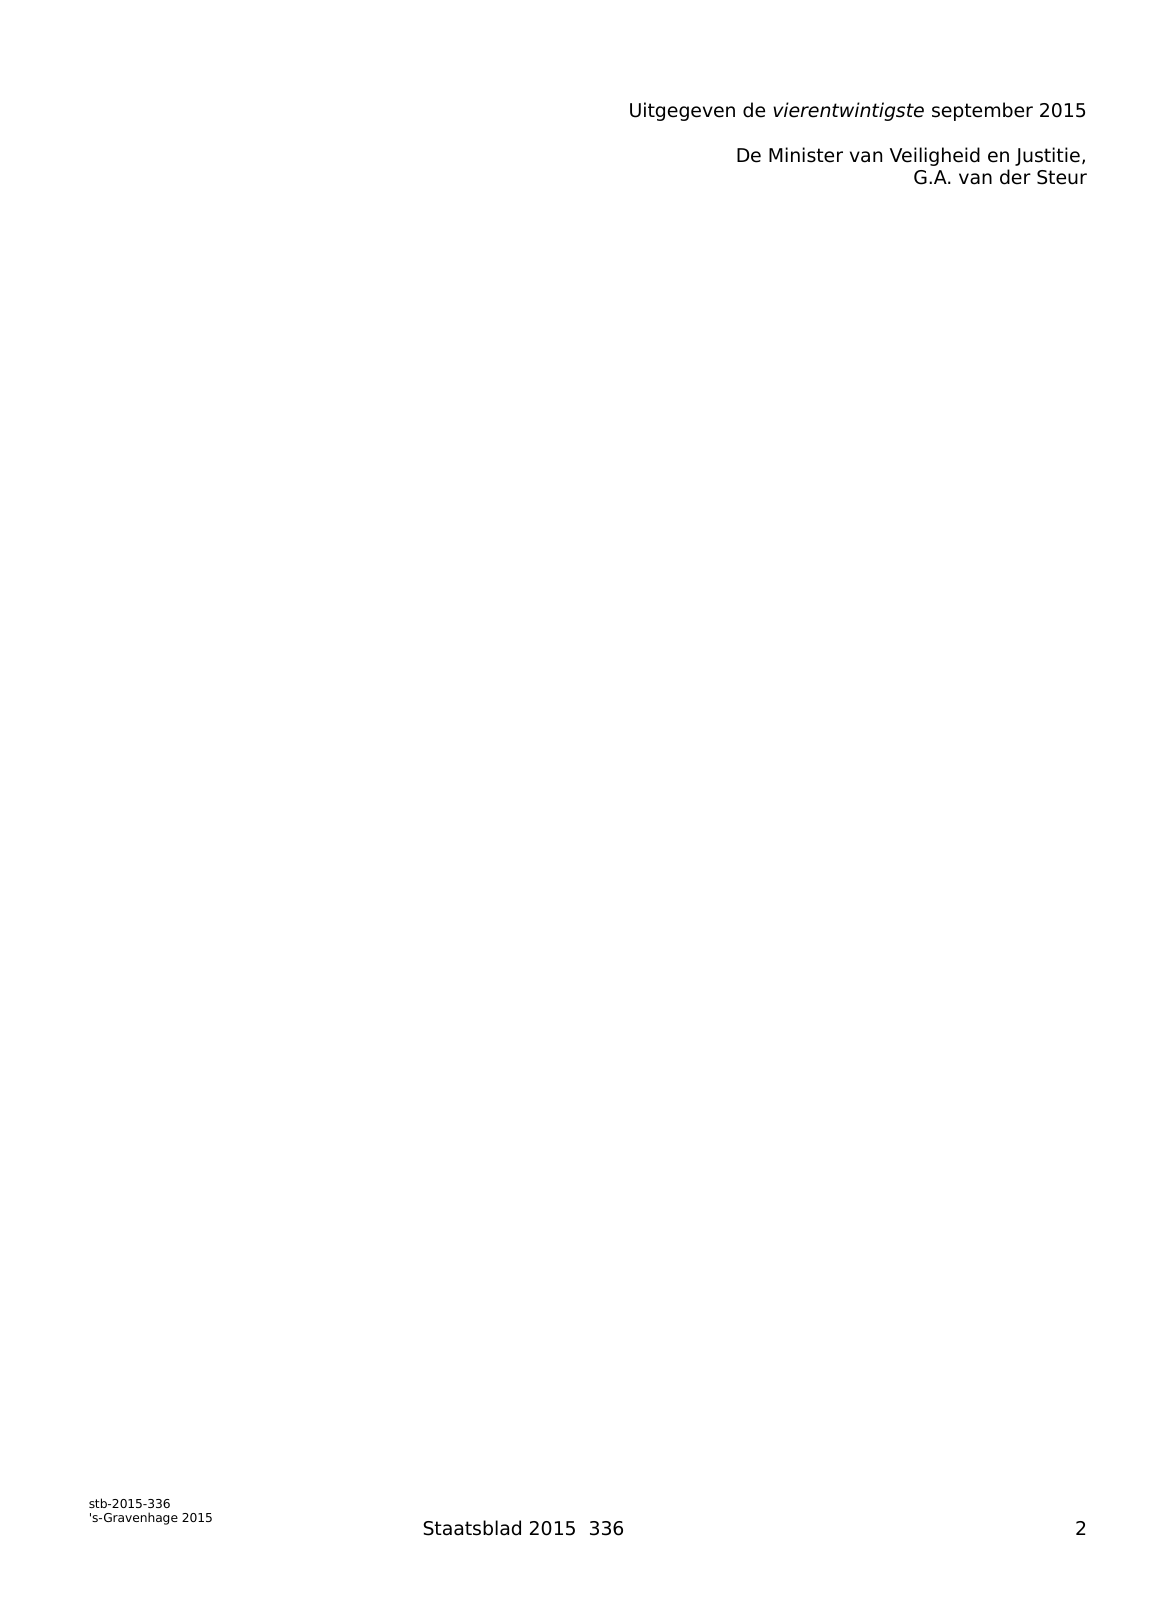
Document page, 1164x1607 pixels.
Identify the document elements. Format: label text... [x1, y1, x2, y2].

text De Minister van Veiligheid en Justitie, G.A. van der Steur [422, 144, 1087, 188]
text Uitgegeven de vierentwintigste september 2015 [422, 100, 1087, 122]
text 's-Gravenhage 2015 [88, 1511, 323, 1525]
text stb-2015-336 [88, 1497, 323, 1511]
